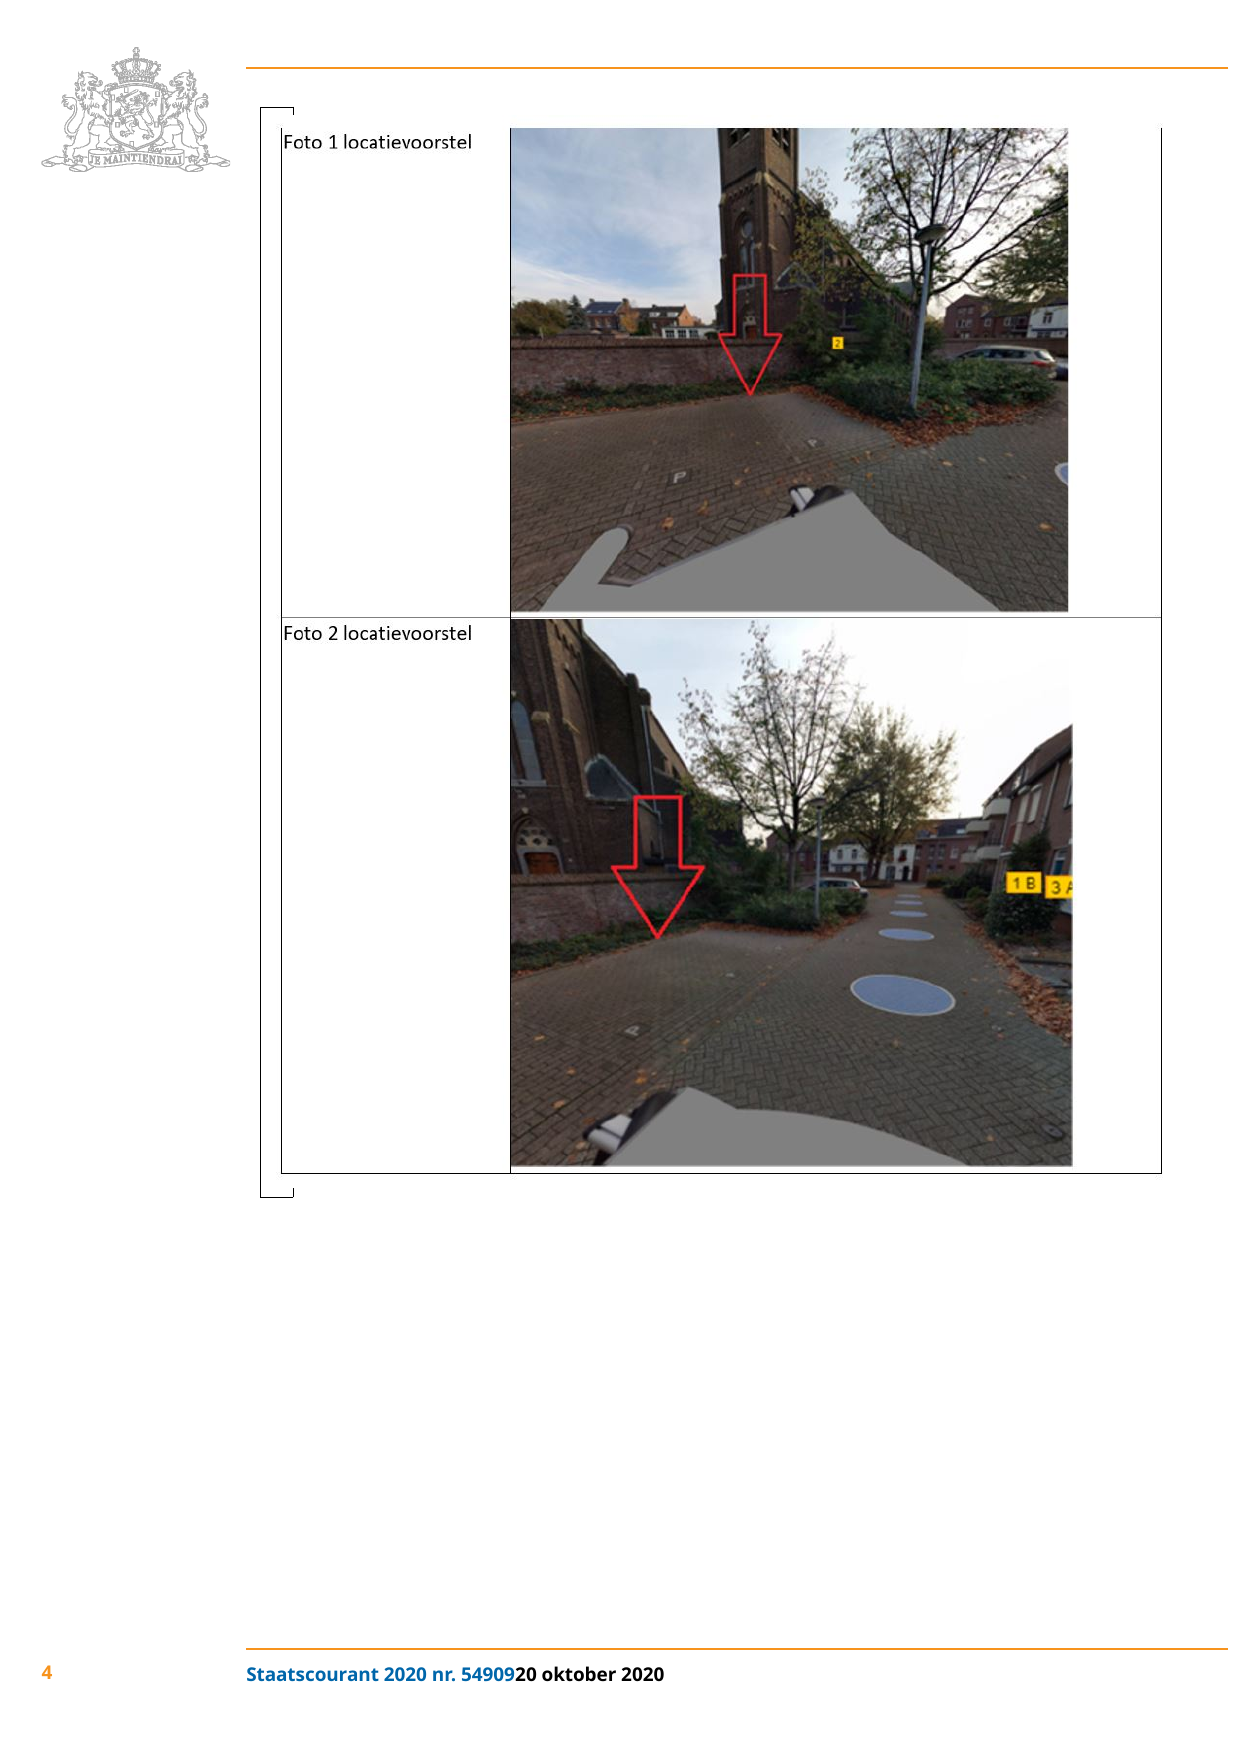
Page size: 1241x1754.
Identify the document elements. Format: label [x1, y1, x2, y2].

picture [41, 47, 231, 172]
picture [268, 115, 1173, 1188]
